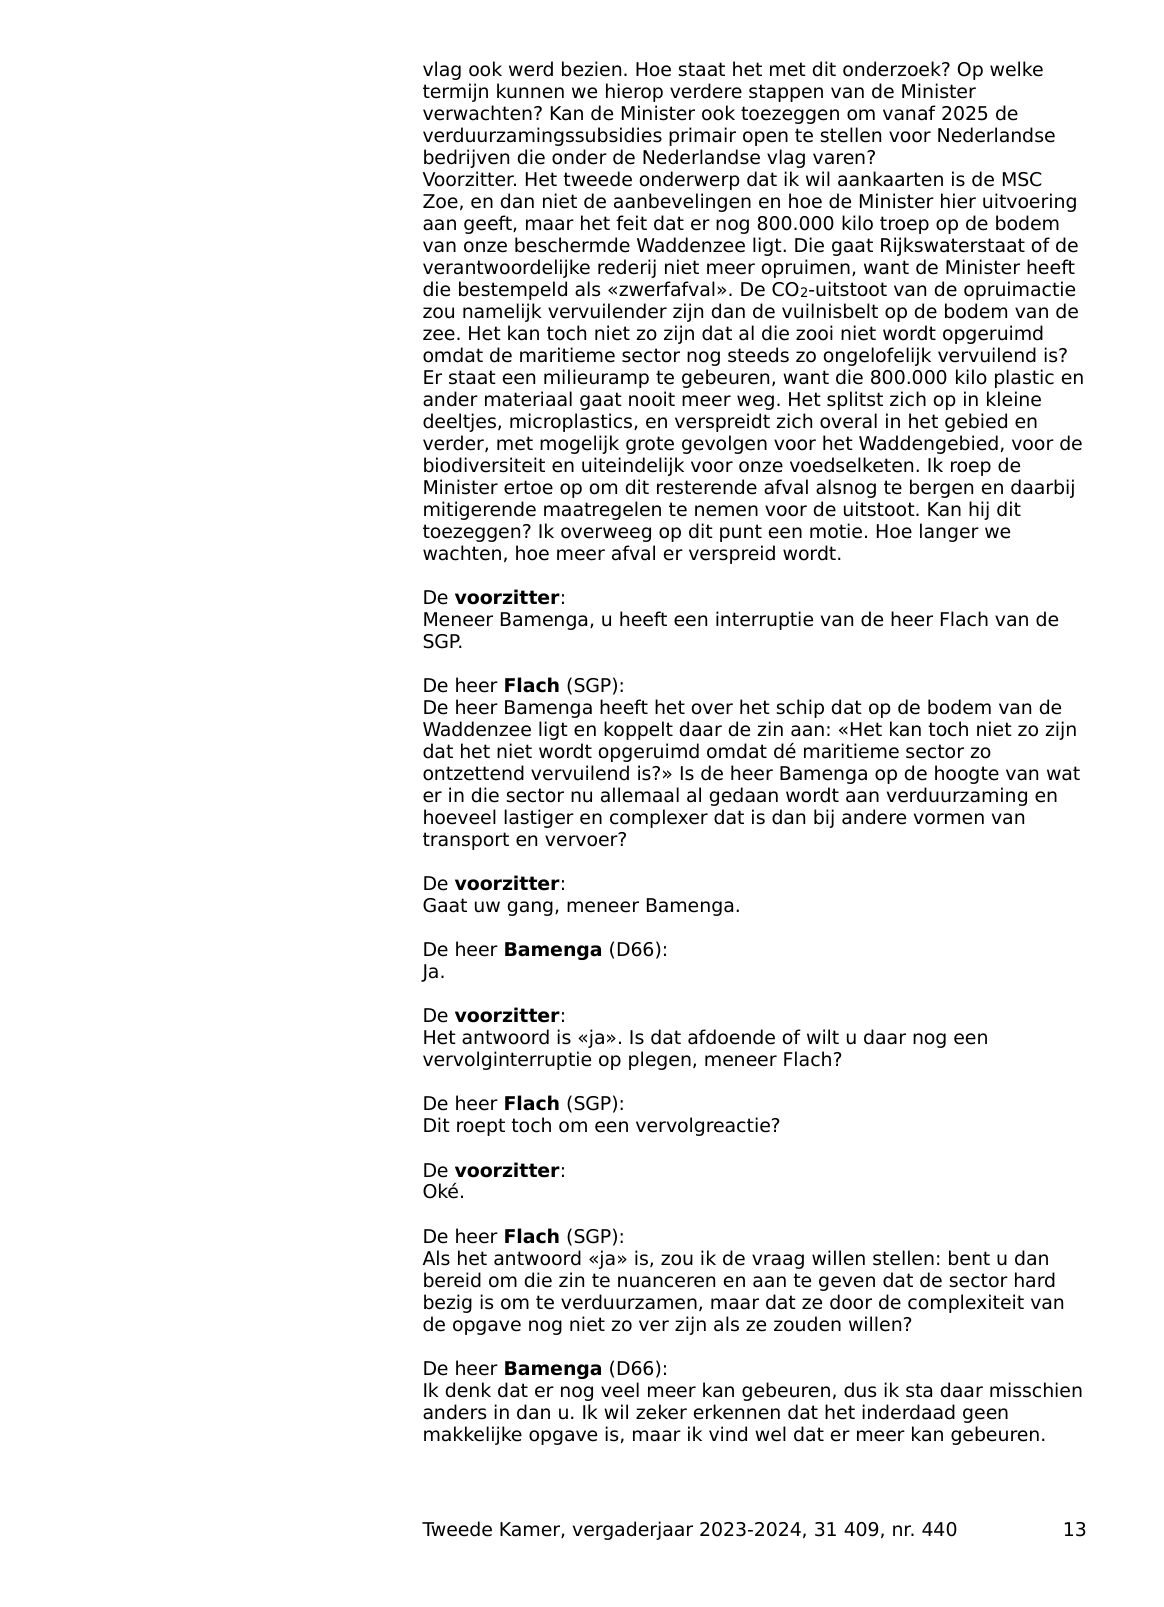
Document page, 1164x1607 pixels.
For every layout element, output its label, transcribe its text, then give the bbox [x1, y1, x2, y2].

text De voorzitter: [422, 1005, 1087, 1027]
text De heer Bamenga (D66): [422, 939, 1087, 961]
text Voorzitter. Het tweede onderwerp dat ik wil aankaarten is de MSC Zoe, en dan niet de aanbevelingen en hoe de Minister hier uitvoering aan geeft, maar het feit dat er nog 800.000 kilo troep op de bodem van onze beschermde Waddenzee ligt. Die gaat Rijkswaterstaat of de verantwoordelijke rederij niet meer opruimen, want de Minister heeft die bestempeld als «zwerfafval». De CO2-uitstoot van de opruimactie zou namelijk vervuilender zijn dan de vuilnisbelt op de bodem van de zee. Het kan toch niet zo zijn dat al die zooi niet wordt opgeruimd omdat de maritieme sector nog steeds zo ongelofelijk vervuilend is? Er staat een milieuramp te gebeuren, want die 800.000 kilo plastic en ander materiaal gaat nooit meer weg. Het splitst zich op in kleine deeltjes, microplastics, en verspreidt zich overal in het gebied en verder, met mogelijk grote gevolgen voor het Waddengebied, voor de biodiversiteit en uiteindelijk voor onze voedselketen. Ik roep de Minister ertoe op om dit resterende afval alsnog te bergen en daarbij mitigerende maatregelen te nemen voor de uitstoot. Kan hij dit toezeggen? Ik overweeg op dit punt een motie. Hoe langer we wachten, hoe meer afval er verspreid wordt. [422, 169, 1087, 564]
text De voorzitter: [422, 1159, 1087, 1181]
text Ik denk dat er nog veel meer kan gebeuren, dus ik sta daar misschien anders in dan u. Ik wil zeker erkennen dat het inderdaad geen makkelijke opgave is, maar ik vind wel dat er meer kan gebeuren. [422, 1380, 1087, 1446]
text De voorzitter: [422, 873, 1087, 895]
text Oké. [422, 1181, 1087, 1203]
text De heer Bamenga heeft het over het schip dat op de bodem van de Waddenzee ligt en koppelt daar de zin aan: «Het kan toch niet zo zijn dat het niet wordt opgeruimd omdat dé maritieme sector zo ontzettend vervuilend is?» Is de heer Bamenga op de hoogte van wat er in die sector nu allemaal al gedaan wordt aan verduurzaming en hoeveel lastiger en complexer dat is dan bij andere vormen van transport en vervoer? [422, 697, 1087, 851]
text De heer Flach (SGP): [422, 1226, 1087, 1248]
text Ja. [422, 961, 1087, 983]
text De heer Bamenga (D66): [422, 1358, 1087, 1380]
text vlag ook werd bezien. Hoe staat het met dit onderzoek? Op welke termijn kunnen we hierop verdere stappen van de Minister verwachten? Kan de Minister ook toezeggen om vanaf 2025 de verduurzamingssubsidies primair open te stellen voor Nederlandse bedrijven die onder de Nederlandse vlag varen? [422, 59, 1087, 169]
text De voorzitter: [422, 587, 1087, 609]
text Gaat uw gang, meneer Bamenga. [422, 895, 1087, 917]
text Dit roept toch om een vervolgreactie? [422, 1115, 1087, 1137]
text Als het antwoord «ja» is, zou ik de vraag willen stellen: bent u dan bereid om die zin te nuanceren en aan te geven dat de sector hard bezig is om te verduurzamen, maar dat ze door de complexiteit van de opgave nog niet zo ver zijn als ze zouden willen? [422, 1248, 1087, 1336]
text Het antwoord is «ja». Is dat afdoende of wilt u daar nog een vervolginterruptie op plegen, meneer Flach? [422, 1027, 1087, 1071]
text Meneer Bamenga, u heeft een interruptie van de heer Flach van de SGP. [422, 609, 1087, 653]
text De heer Flach (SGP): [422, 675, 1087, 697]
text De heer Flach (SGP): [422, 1093, 1087, 1115]
